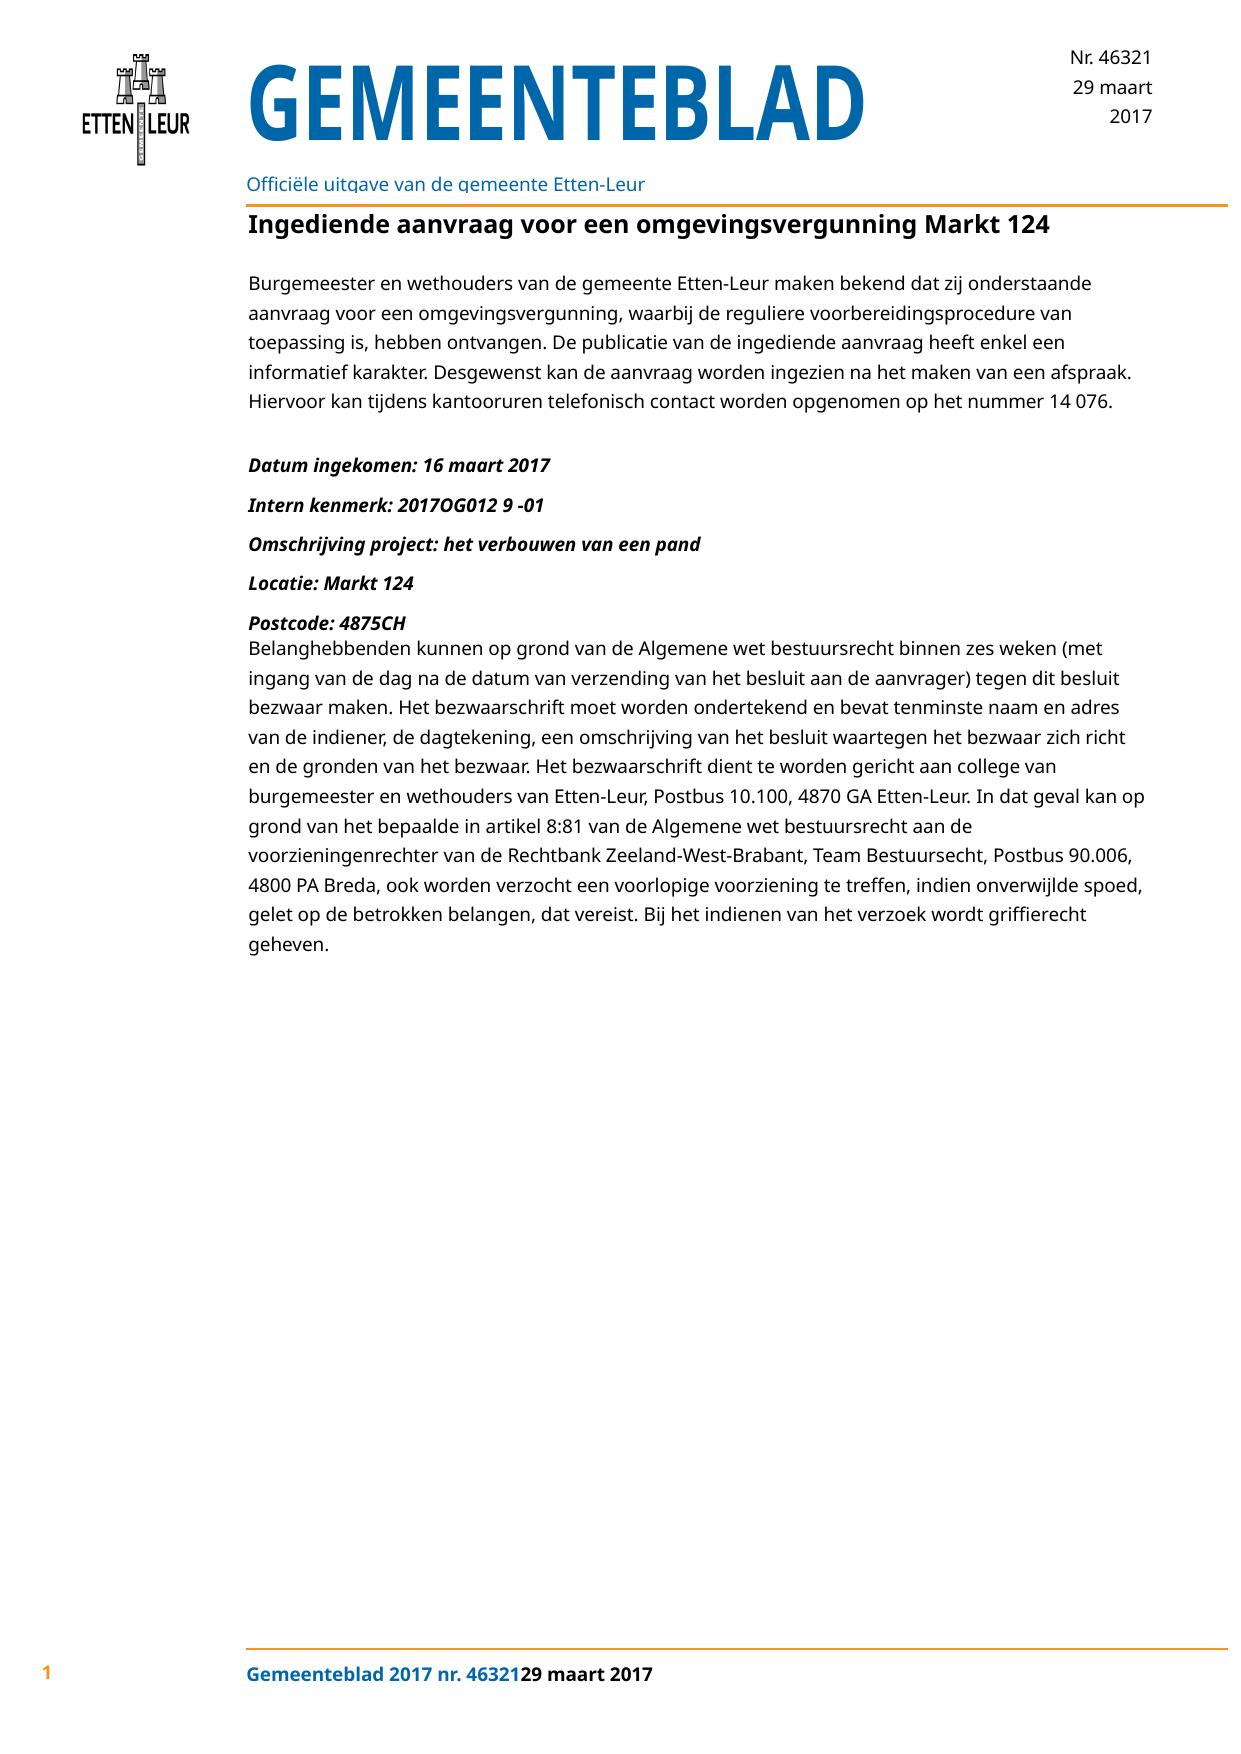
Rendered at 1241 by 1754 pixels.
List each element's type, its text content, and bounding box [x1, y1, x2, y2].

text Ingediende aanvraag voor een omgevingsvergunning Markt 124 [248, 207, 1152, 241]
text Datum ingekomen: 16 maart 2017 [248, 453, 1152, 478]
text Omschrijving project: het verbouwen van een pand [248, 531, 1152, 557]
text Locatie: Markt 124 [248, 570, 1152, 596]
text Postcode: 4875CH [248, 610, 1152, 635]
text Intern kenmerk: 2017OG012 9 -01 [248, 492, 1152, 518]
picture [41, 47, 231, 172]
text Burgemeester en wethouders van de gemeente Etten-Leur maken bekend dat zij onderstaande aanvraag voor een omgevingsvergunning, waarbij de reguliere voorbereidingsprocedure van toepassing is, hebben ontvangen. De publicatie van de ingediende aanvraag heeft enkel een informatief karakter. Desgewenst kan de aanvraag worden ingezien na het maken van een afspraak. Hiervoor kan tijdens kantooruren telefonisch contact worden opgenomen op het nummer 14 076. [248, 270, 1152, 414]
text Belanghebbenden kunnen op grond van de Algemene wet bestuursrecht binnen zes weken (met ingang van de dag na de datum van verzending van het besluit aan de aanvrager) tegen dit besluit bezwaar maken. Het bezwaarschrift moet worden ondertekend en bevat tenminste naam en adres van de indiener, de dagtekening, een omschrijving van het besluit waartegen het bezwaar zich richt en de gronden van het bezwaar. Het bezwaarschrift dient te worden gericht aan college van burgemeester en wethouders van Etten-Leur, Postbus 10.100, 4870 GA Etten-Leur. In dat geval kan op grond van het bepaalde in artikel 8:81 van de Algemene wet bestuursrecht aan de voorzieningenrechter van de Rechtbank Zeeland-West-Brabant, Team Bestuursecht, Postbus 90.006, 4800 PA Breda, ook worden verzocht een voorlopige voorziening te treffen, indien onverwijlde spoed, gelet op de betrokken belangen, dat vereist. Bij het indienen van het verzoek wordt griffierecht geheven. [248, 635, 1152, 957]
